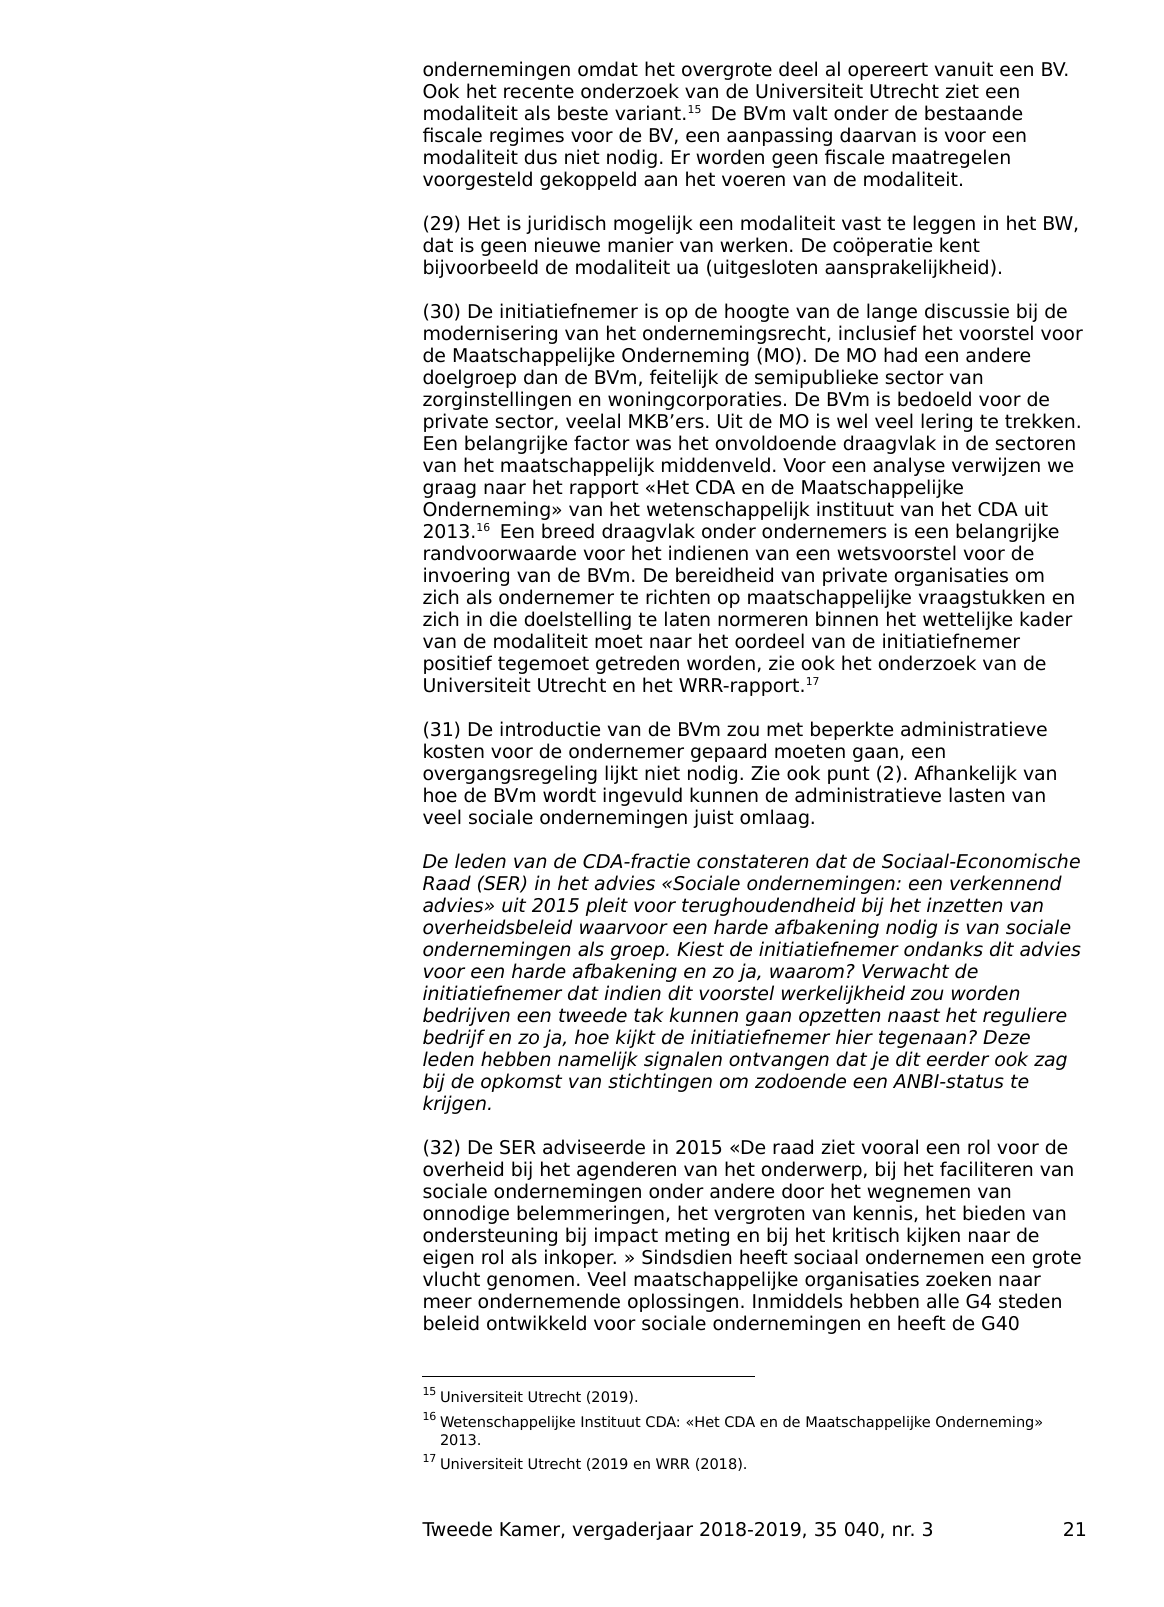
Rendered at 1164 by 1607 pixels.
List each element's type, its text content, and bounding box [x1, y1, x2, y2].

text (31) De introductie van de BVm zou met beperkte administratieve kosten voor de ondernemer gepaard moeten gaan, een overgangsregeling lijkt niet nodig. Zie ook punt (2). Afhankelijk van hoe de BVm wordt ingevuld kunnen de administratieve lasten van veel sociale ondernemingen juist omlaag. [422, 719, 1087, 829]
text Wetenschappelijke Instituut CDA: «Het CDA en de Maatschappelijke Onderneming» 2013. [422, 1410, 1087, 1449]
text (32) De SER adviseerde in 2015 «De raad ziet vooral een rol voor de overheid bij het agenderen van het onderwerp, bij het faciliteren van sociale ondernemingen onder andere door het wegnemen van onnodige belemmeringen, het vergroten van kennis, het bieden van ondersteuning bij impact meting en bij het kritisch kijken naar de eigen rol als inkoper. » Sindsdien heeft sociaal ondernemen een grote vlucht genomen. Veel maatschappelijke organisaties zoeken naar meer ondernemende oplossingen. Inmiddels hebben alle G4 steden beleid ontwikkeld voor sociale ondernemingen en heeft de G40 [422, 1137, 1087, 1335]
text Universiteit Utrecht (2019 en WRR (2018). [422, 1452, 1087, 1474]
text De leden van de CDA-fractie constateren dat de Sociaal-Economische Raad (SER) in het advies «Sociale ondernemingen: een verkennend advies» uit 2015 pleit voor terughoudendheid bij het inzetten van overheidsbeleid waarvoor een harde afbakening nodig is van sociale ondernemingen als groep. Kiest de initiatiefnemer ondanks dit advies voor een harde afbakening en zo ja, waarom? Verwacht de initiatiefnemer dat indien dit voorstel werkelijkheid zou worden bedrijven een tweede tak kunnen gaan opzetten naast het reguliere bedrijf en zo ja, hoe kijkt de initiatiefnemer hier tegenaan? Deze leden hebben namelijk signalen ontvangen dat je dit eerder ook zag bij de opkomst van stichtingen om zodoende een ANBI-status te krijgen. [422, 851, 1087, 1115]
text (30) De initiatiefnemer is op de hoogte van de lange discussie bij de modernisering van het ondernemingsrecht, inclusief het voorstel voor de Maatschappelijke Onderneming (MO). De MO had een andere doelgroep dan de BVm, feitelijk de semipublieke sector van zorginstellingen en woningcorporaties. De BVm is bedoeld voor de private sector, veelal MKB’ers. Uit de MO is wel veel lering te trekken. Een belangrijke factor was het onvoldoende draagvlak in de sectoren van het maatschappelijk middenveld. Voor een analyse verwijzen we graag naar het rapport «Het CDA en de Maatschappelijke Onderneming» van het wetenschappelijk instituut van het CDA uit 2013. Een breed draagvlak onder ondernemers is een belangrijke randvoorwaarde voor het indienen van een wetsvoorstel voor de invoering van de BVm. De bereidheid van private organisaties om zich als ondernemer te richten op maatschappelijke vraagstukken en zich in die doelstelling te laten normeren binnen het wettelijke kader van de modaliteit moet naar het oordeel van de initiatiefnemer positief tegemoet getreden worden, zie ook het onderzoek van de Universiteit Utrecht en het WRR-rapport. [422, 301, 1087, 697]
text Universiteit Utrecht (2019). [422, 1385, 1087, 1407]
text (29) Het is juridisch mogelijk een modaliteit vast te leggen in het BW, dat is geen nieuwe manier van werken. De coöperatie kent bijvoorbeeld de modaliteit ua (uitgesloten aansprakelijkheid). [422, 213, 1087, 279]
text ondernemingen omdat het overgrote deel al opereert vanuit een BV. Ook het recente onderzoek van de Universiteit Utrecht ziet een modaliteit als beste variant. De BVm valt onder de bestaande fiscale regimes voor de BV, een aanpassing daarvan is voor een modaliteit dus niet nodig. Er worden geen fiscale maatregelen voorgesteld gekoppeld aan het voeren van de modaliteit. [422, 59, 1087, 191]
